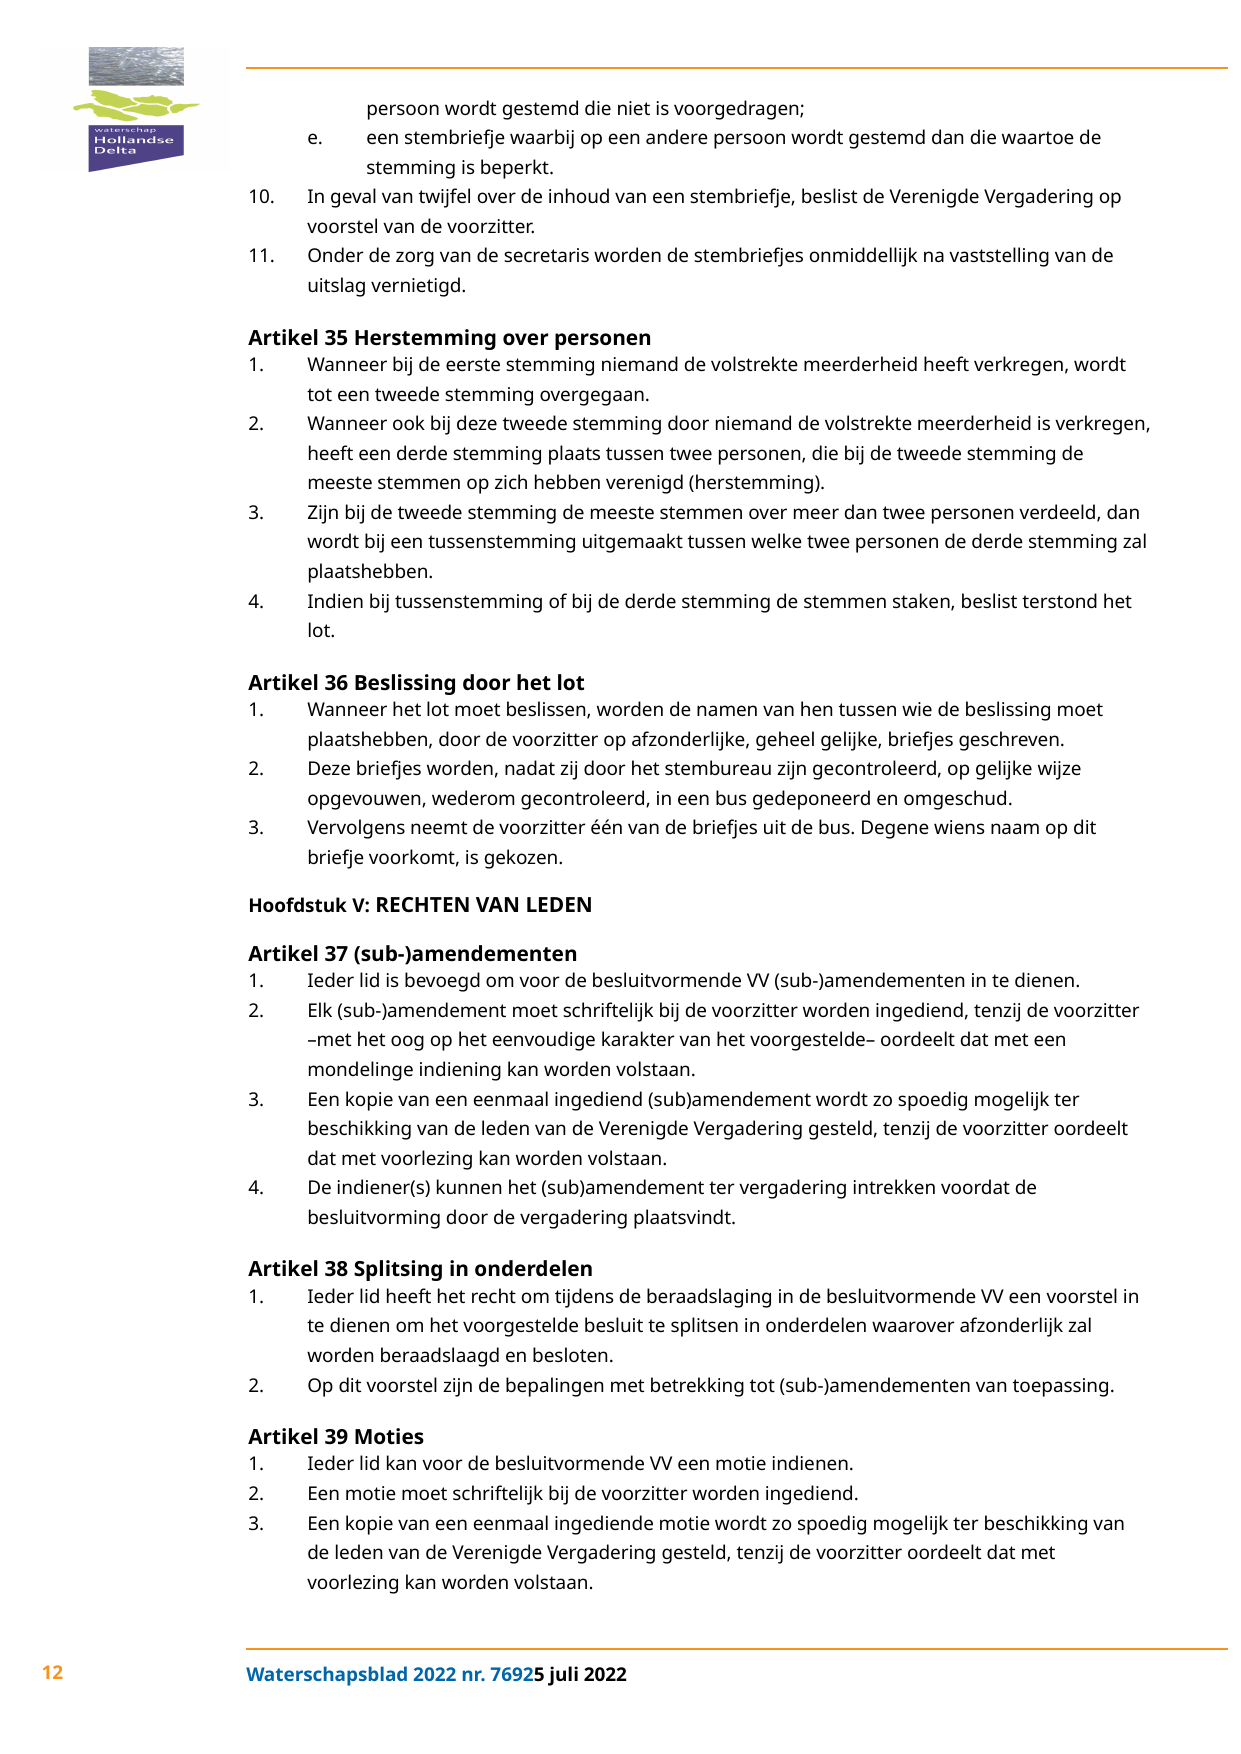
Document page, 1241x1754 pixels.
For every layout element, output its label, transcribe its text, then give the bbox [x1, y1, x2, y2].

list Ieder lid heeft het recht om tijdens de beraadslaging in de besluitvormende VV een voorstel in te dienen om het voorgestelde besluit te splitsen in onderdelen waarover afzonderlijk zal worden beraadslaagd en besloten. [248, 1283, 1152, 1368]
list Onder de zorg van de secretaris worden de stembriefjes onmiddellijk na vaststelling van de uitslag vernietigd. [248, 243, 1152, 298]
list Zijn bij de tweede stemming de meeste stemmen over meer dan twee personen verdeeld, dan wordt bij een tussenstemming uitgemaakt tussen welke twee personen de derde stemming zal plaatshebben. [248, 499, 1152, 584]
text Artikel 39 Moties [248, 1422, 1152, 1451]
list Op dit voorstel zijn de bepalingen met betrekking tot (sub-)amendementen van toepassing. [248, 1372, 1152, 1397]
list Wanneer ook bij deze tweede stemming door niemand de volstrekte meerderheid is verkregen, heeft een derde stemming plaats tussen twee personen, die bij de tweede stemming de meeste stemmen op zich hebben verenigd (herstemming). [248, 410, 1152, 495]
text Artikel 35 Herstemming over personen [248, 323, 1152, 351]
list Vervolgens neemt de voorzitter één van de briefjes uit de bus. Degene wiens naam op dit briefje voorkomt, is gekozen. [248, 814, 1152, 870]
list Indien bij tussenstemming of bij de derde stemming de stemmen staken, beslist terstond het lot. [248, 588, 1152, 643]
text Artikel 38 Splitsing in onderdelen [248, 1254, 1152, 1283]
list Wanneer het lot moet beslissen, worden de namen van hen tussen wie de beslissing moet plaatshebben, door de voorzitter op afzonderlijke, geheel gelijke, briefjes geschreven. [248, 696, 1152, 752]
text Hoofdstuk V: RECHTEN VAN LEDEN [248, 890, 1152, 918]
list Een kopie van een eenmaal ingediend (sub)amendement wordt zo spoedig mogelijk ter beschikking van de leden van de Verenigde Vergadering gesteld, tenzij de voorzitter oordeelt dat met voorlezing kan worden volstaan. [248, 1086, 1152, 1171]
list Deze briefjes worden, nadat zij door het stembureau zijn gecontroleerd, op gelijke wijze opgevouwen, wederom gecontroleerd, in een bus gedeponeerd en omgeschud. [248, 755, 1152, 811]
list Ieder lid is bevoegd om voor de besluitvormende VV (sub-)amendementen in te dienen. [248, 967, 1152, 993]
text Artikel 37 (sub-)amendementen [248, 939, 1152, 967]
list Een motie moet schriftelijk bij de voorzitter worden ingediend. [248, 1480, 1152, 1506]
list Wanneer bij de eerste stemming niemand de volstrekte meerderheid heeft verkregen, wordt tot een tweede stemming overgegaan. [248, 351, 1152, 406]
list Ieder lid kan voor de besluitvormende VV een motie indienen. [248, 1451, 1152, 1476]
list Een kopie van een eenmaal ingediende motie wordt zo spoedig mogelijk ter beschikking van de leden van de Verenigde Vergadering gesteld, tenzij de voorzitter oordeelt dat met voorlezing kan worden volstaan. [248, 1510, 1152, 1595]
list een stembriefje waarbij op een andere persoon wordt gestemd dan die waartoe de stemming is beperkt. [307, 124, 1152, 180]
text Artikel 36 Beslissing door het lot [248, 668, 1152, 696]
list De indiener(s) kunnen het (sub)amendement ter vergadering intrekken voordat de besluitvorming door de vergadering plaatsvindt. [248, 1174, 1152, 1230]
list persoon wordt gestemd die niet is voorgedragen; [307, 95, 1152, 121]
list In geval van twijfel over de inhoud van een stembriefje, beslist de Verenigde Vergadering op voorstel van de voorzitter. [248, 183, 1152, 239]
picture [41, 47, 231, 172]
list Elk (sub-)amendement moet schriftelijk bij de voorzitter worden ingediend, tenzij de voorzitter –met het oog op het eenvoudige karakter van het voorgestelde– oordeelt dat met een mondelinge indiening kan worden volstaan. [248, 997, 1152, 1082]
